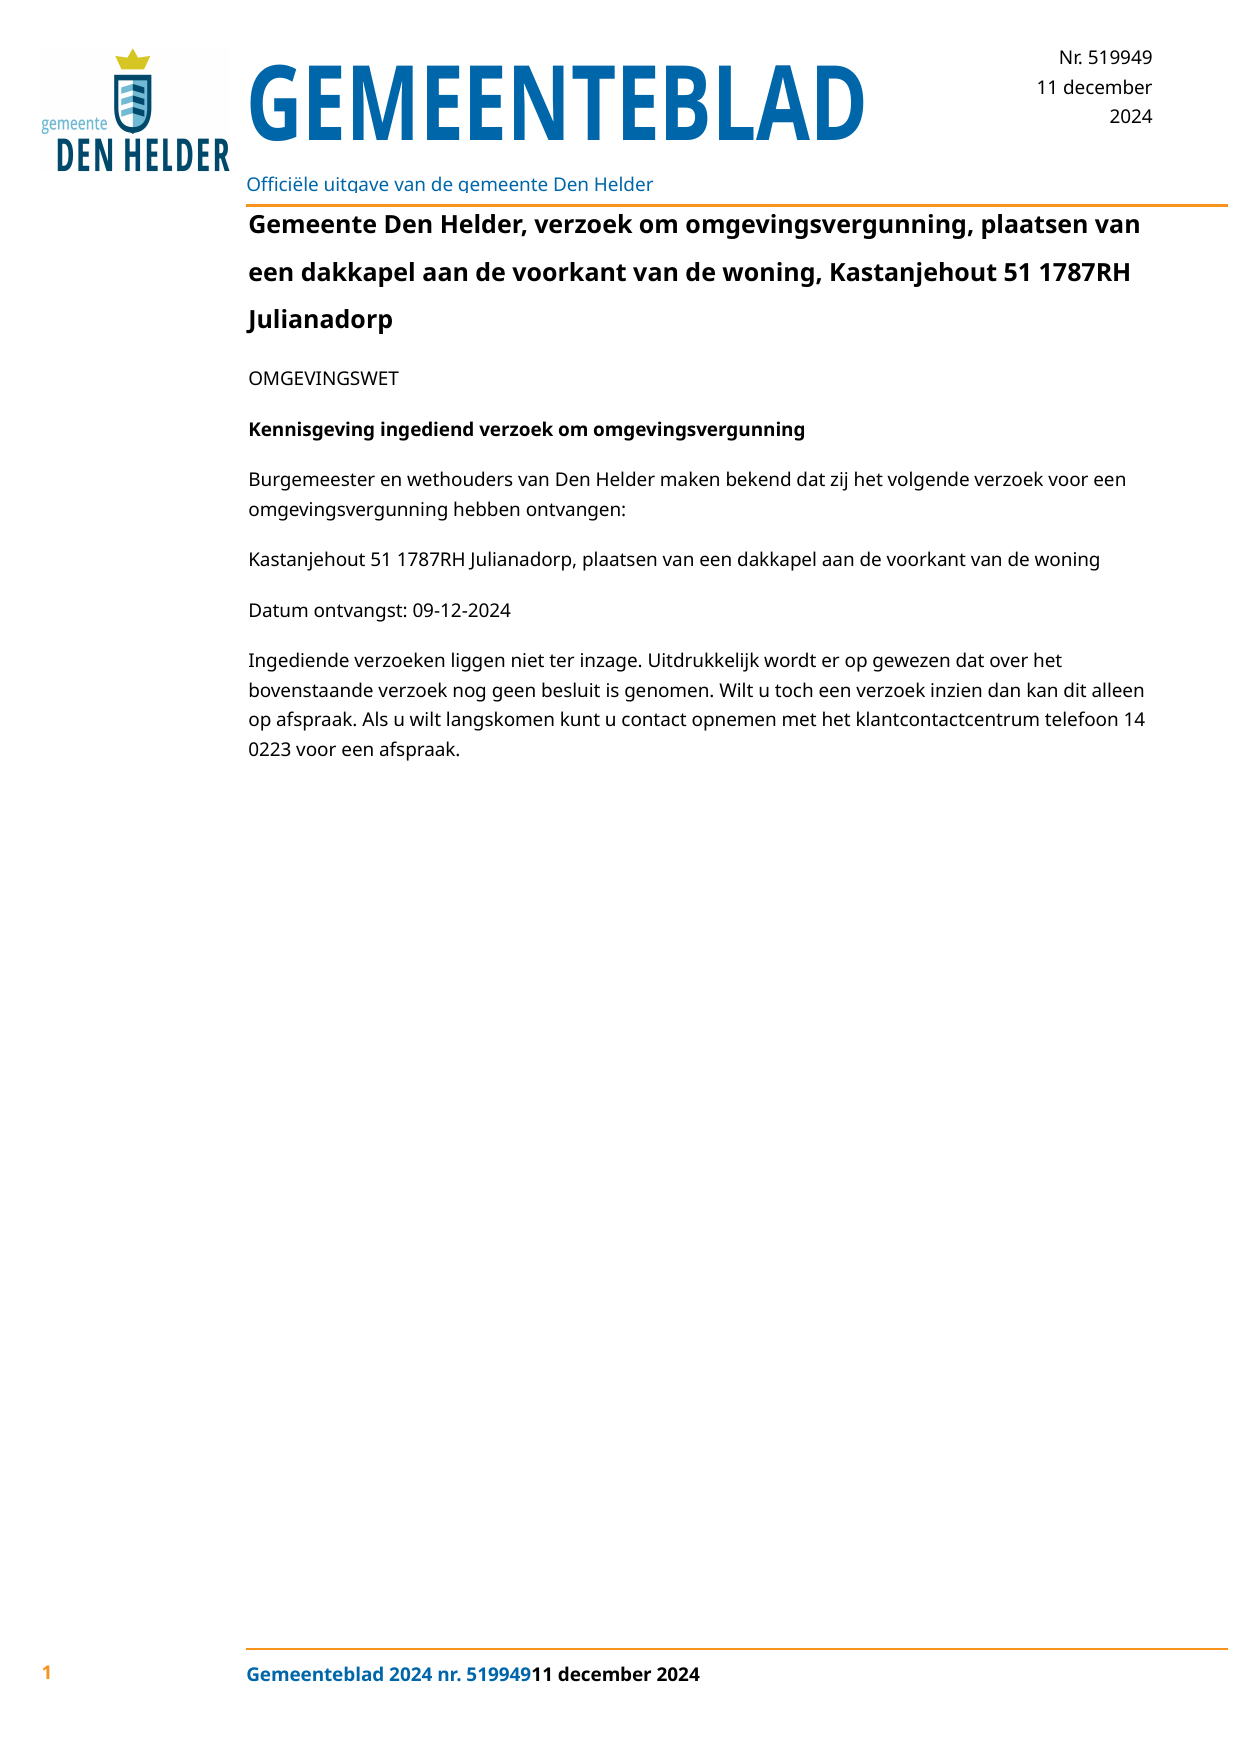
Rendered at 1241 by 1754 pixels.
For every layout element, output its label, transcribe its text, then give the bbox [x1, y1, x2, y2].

picture [100, 154, 106, 172]
text Burgemeester en wethouders van Den Helder maken bekend dat zij het volgende verzoek voor een omgevingsvergunning hebben ontvangen: [248, 466, 1152, 522]
picture [220, 160, 224, 172]
picture [63, 144, 68, 165]
text Ingediende verzoeken liggen niet ter inzage. Uitdrukkelijk wordt er op gewezen dat over het bovenstaande verzoek nog geen besluit is genomen. Wilt u toch een verzoek inzien dan kan dit alleen op afspraak. Als u wilt langskomen kunt u contact opnemen met het klantcontactcentrum telefoon 14 0223 voor een afspraak. [248, 647, 1152, 762]
text OMGEVINGSWET [248, 366, 1152, 391]
picture [41, 47, 231, 172]
picture [130, 157, 135, 172]
text Gemeente Den Helder, verzoek om omgevingsvergunning, plaatsen van een dakkapel aan de voorkant van de woning, Kastanjehout 51 1787RH Julianadorp [248, 207, 1152, 336]
picture [182, 144, 187, 165]
text Kennisgeving ingediend verzoek om omgevingsvergunning [248, 416, 1152, 442]
text Kastanjehout 51 1787RH Julianadorp, plaatsen van een dakkapel aan de voorkant van de woning [248, 546, 1152, 572]
text Datum ontvangst: 09-12-2024 [248, 597, 1152, 622]
